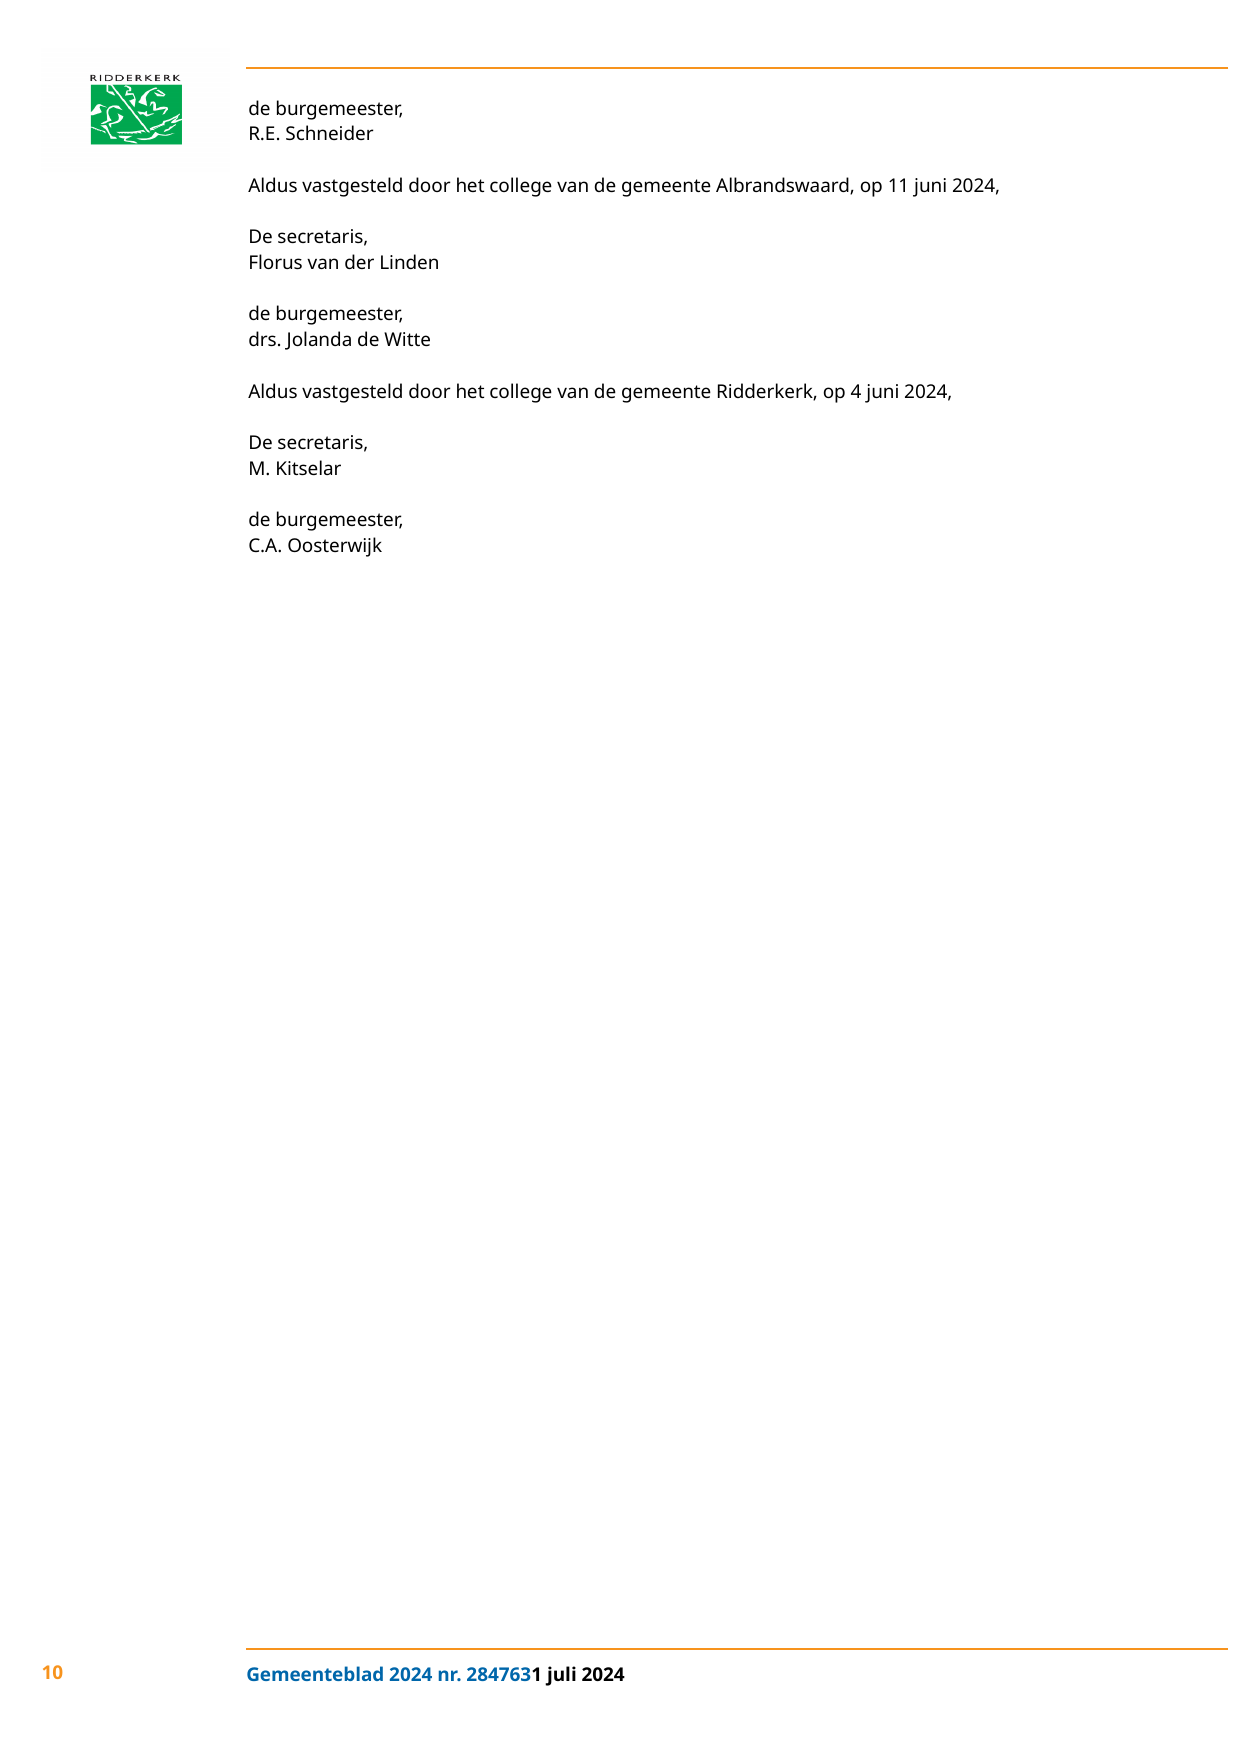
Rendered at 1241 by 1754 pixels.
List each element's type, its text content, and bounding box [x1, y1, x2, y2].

text R.E. Schneider [248, 121, 1152, 146]
text M. Kitselar [248, 455, 1152, 481]
text de burgemeester, [248, 506, 1152, 532]
text de burgemeester, [248, 95, 1152, 121]
text Aldus vastgesteld door het college van de gemeente Albrandswaard, op 11 juni 2024, [248, 172, 1152, 198]
text C.A. Oosterwijk [248, 532, 1152, 558]
text Aldus vastgesteld door het college van de gemeente Ridderkerk, op 4 juni 2024, [248, 378, 1152, 403]
text Florus van der Linden [248, 249, 1152, 275]
picture [41, 47, 231, 172]
text De secretaris, [248, 429, 1152, 455]
text drs. Jolanda de Witte [248, 326, 1152, 352]
text de burgemeester, [248, 301, 1152, 326]
text De secretaris, [248, 223, 1152, 249]
